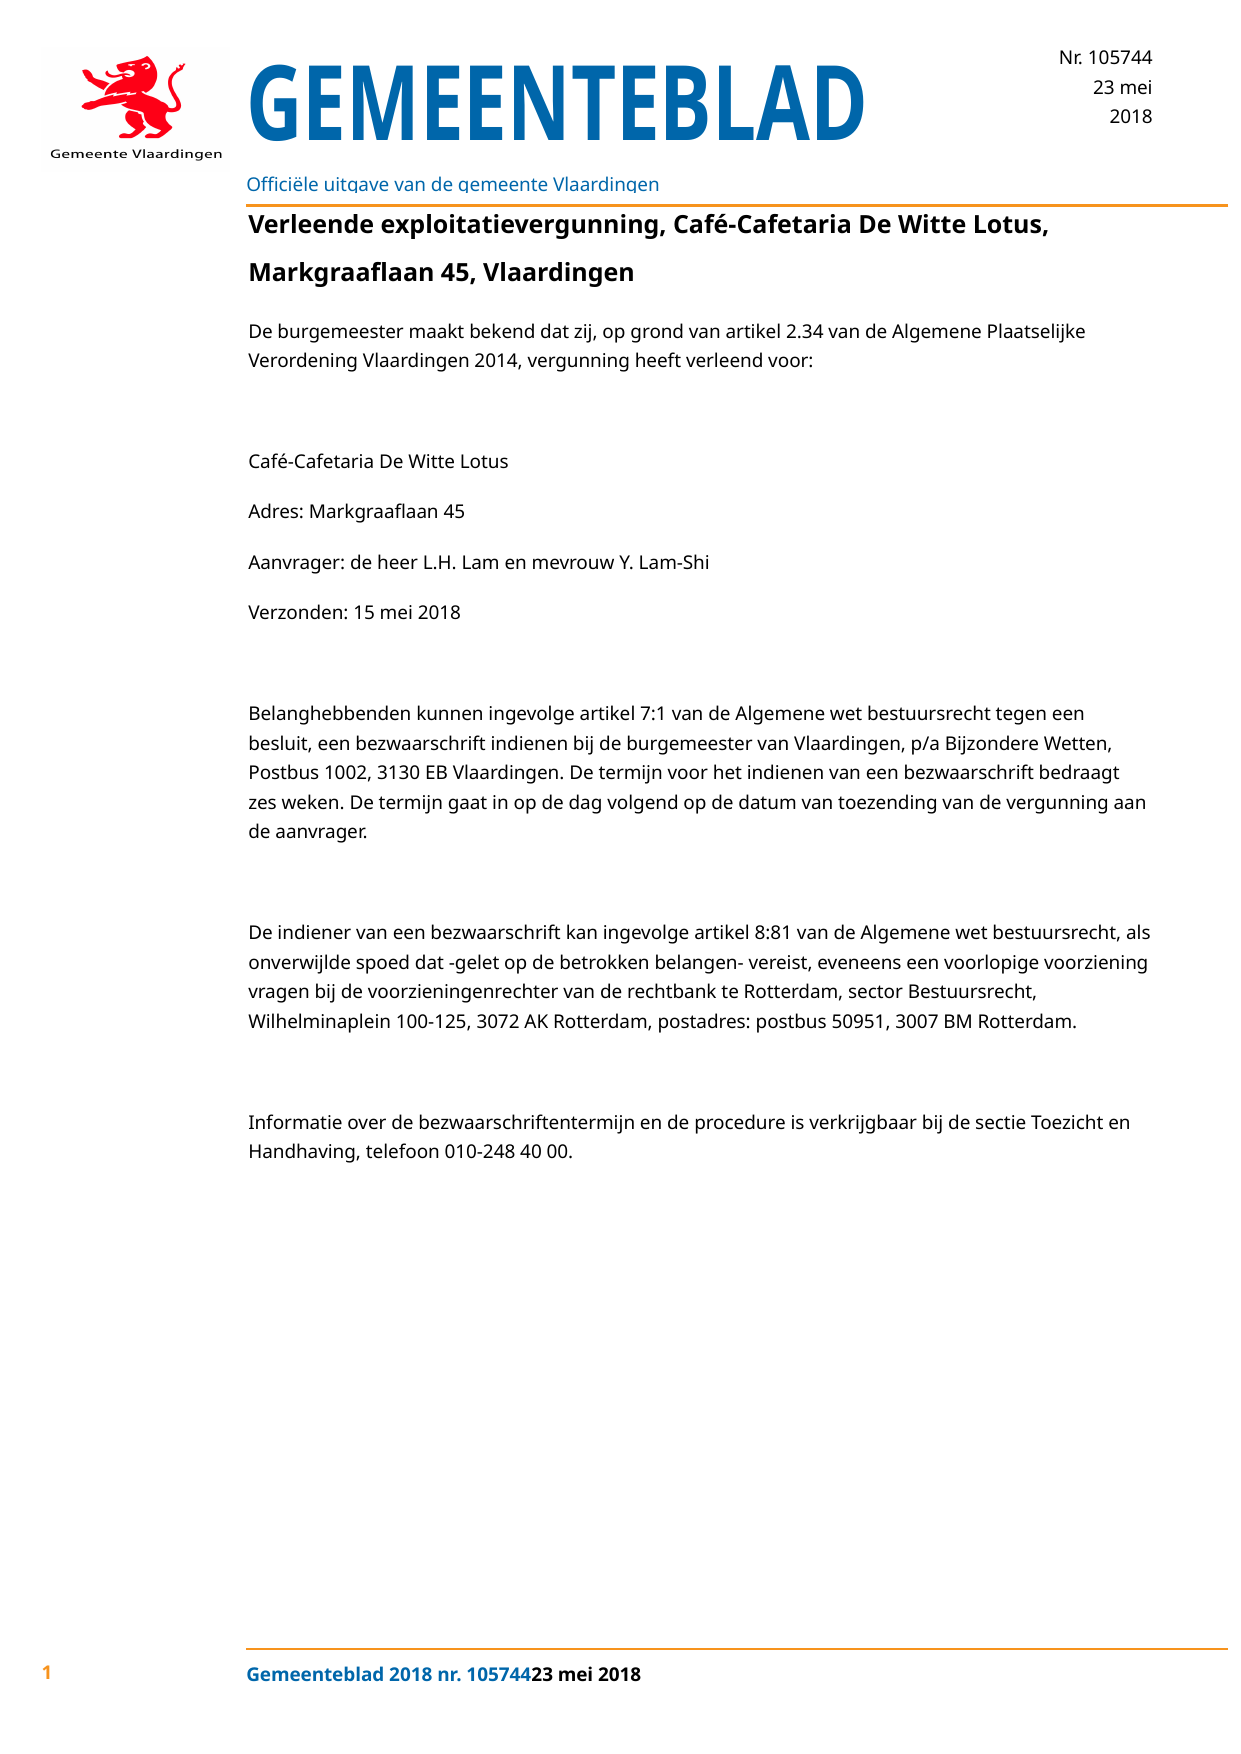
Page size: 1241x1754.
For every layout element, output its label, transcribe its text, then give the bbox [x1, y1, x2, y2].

text De indiener van een bezwaarschrift kan ingevolge artikel 8:81 van de Algemene wet bestuursrecht, als onverwijlde spoed dat -gelet op de betrokken belangen- vereist, eveneens een voorlopige voorziening vragen bij de voorzieningenrechter van de rechtbank te Rotterdam, sector Bestuursrecht, Wilhelminaplein 100-125, 3072 AK Rotterdam, postadres: postbus 50951, 3007 BM Rotterdam. [248, 919, 1152, 1034]
text Adres: Markgraaflaan 45 [248, 499, 1152, 524]
picture [41, 47, 231, 172]
text Verzonden: 15 mei 2018 [248, 599, 1152, 625]
text De burgemeester maakt bekend dat zij, op grond van artikel 2.34 van de Algemene Plaatselijke Verordening Vlaardingen 2014, vergunning heeft verleend voor: [248, 318, 1152, 373]
text Café-Cafetaria De Witte Lotus [248, 448, 1152, 474]
text Informatie over de bezwaarschriftentermijn en de procedure is verkrijgbaar bij de sectie Toezicht en Handhaving, telefoon 010-248 40 00. [248, 1109, 1152, 1164]
text Verleende exploitatievergunning, Café-Cafetaria De Witte Lotus, Markgraaflaan 45, Vlaardingen [248, 207, 1152, 288]
text Aanvrager: de heer L.H. Lam en mevrouw Y. Lam-Shi [248, 549, 1152, 575]
text Belanghebbenden kunnen ingevolge artikel 7:1 van de Algemene wet bestuursrecht tegen een besluit, een bezwaarschrift indienen bij de burgemeester van Vlaardingen, p/a Bijzondere Wetten, Postbus 1002, 3130 EB Vlaardingen. De termijn voor het indienen van een bezwaarschrift bedraagt zes weken. De termijn gaat in op de dag volgend op de datum van toezending van de vergunning aan de aanvrager. [248, 700, 1152, 844]
